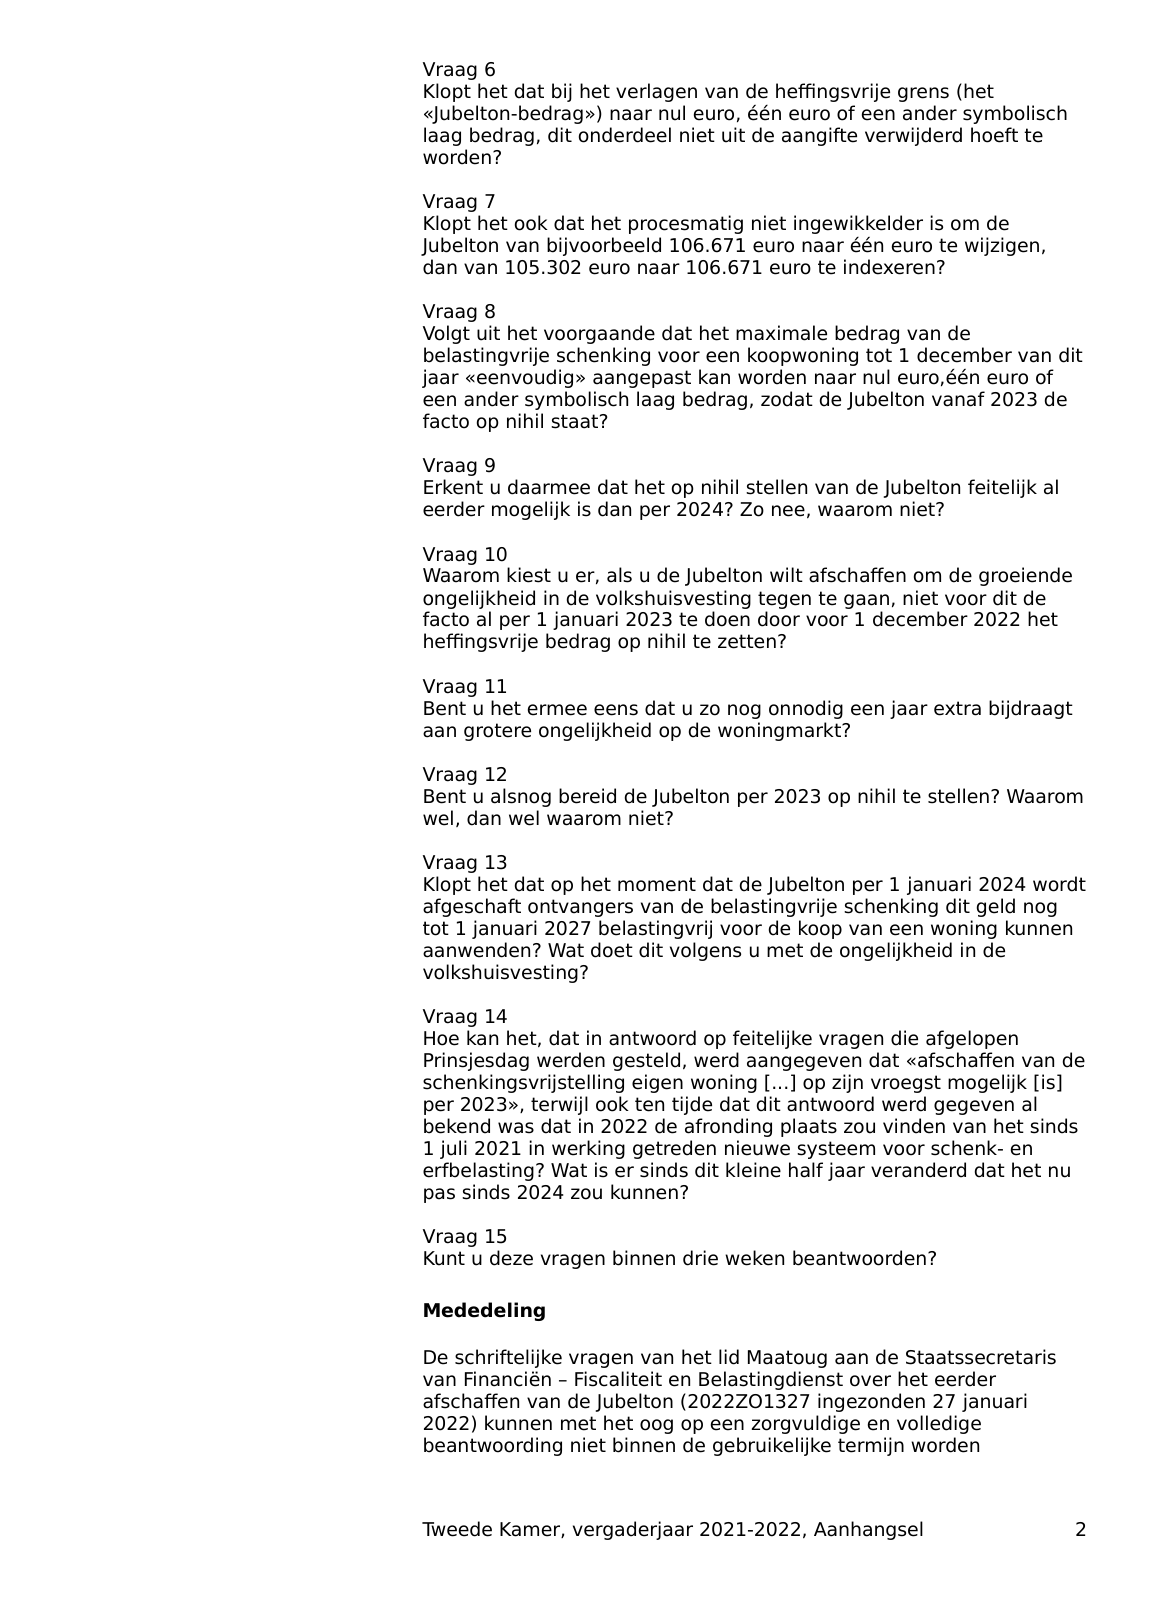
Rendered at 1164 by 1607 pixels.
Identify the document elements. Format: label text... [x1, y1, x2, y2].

text Vraag 13 [422, 852, 1087, 874]
subtitle Mededeling [422, 1300, 1087, 1322]
text Klopt het dat bij het verlagen van de heffingsvrije grens (het «Jubelton-bedrag») naar nul euro, één euro of een ander symbolisch laag bedrag, dit onderdeel niet uit de aangifte verwijderd hoeft te worden? [422, 81, 1087, 169]
text Bent u het ermee eens dat u zo nog onnodig een jaar extra bijdraagt aan grotere ongelijkheid op de woningmarkt? [422, 697, 1087, 741]
text Vraag 14 [422, 1006, 1087, 1028]
text Vraag 7 [422, 191, 1087, 213]
text Vraag 11 [422, 676, 1087, 697]
text Bent u alsnog bereid de Jubelton per 2023 op nihil te stellen? Waarom wel, dan wel waarom niet? [422, 786, 1087, 829]
text Erkent u daarmee dat het op nihil stellen van de Jubelton feitelijk al eerder mogelijk is dan per 2024? Zo nee, waarom niet? [422, 477, 1087, 521]
text Vraag 12 [422, 764, 1087, 786]
text Volgt uit het voorgaande dat het maximale bedrag van de belastingvrije schenking voor een koopwoning tot 1 december van dit jaar «eenvoudig» aangepast kan worden naar nul euro,één euro of een ander symbolisch laag bedrag, zodat de Jubelton vanaf 2023 de facto op nihil staat? [422, 323, 1087, 433]
text Vraag 15 [422, 1226, 1087, 1248]
text Waarom kiest u er, als u de Jubelton wilt afschaffen om de groeiende ongelijkheid in de volkshuisvesting tegen te gaan, niet voor dit de facto al per 1 januari 2023 te doen door voor 1 december 2022 het heffingsvrije bedrag op nihil te zetten? [422, 565, 1087, 653]
text Vraag 6 [422, 59, 1087, 81]
text Hoe kan het, dat in antwoord op feitelijke vragen die afgelopen Prinsjesdag werden gesteld, werd aangegeven dat «afschaffen van de schenkingsvrijstelling eigen woning [...] op zijn vroegst mogelijk [is] per 2023», terwijl ook ten tijde dat dit antwoord werd gegeven al bekend was dat in 2022 de afronding plaats zou vinden van het sinds 1 juli 2021 in werking getreden nieuwe systeem voor schenk- en erfbelasting? Wat is er sinds dit kleine half jaar veranderd dat het nu pas sinds 2024 zou kunnen? [422, 1028, 1087, 1204]
text Klopt het ook dat het procesmatig niet ingewikkelder is om de Jubelton van bijvoorbeeld 106.671 euro naar één euro te wijzigen, dan van 105.302 euro naar 106.671 euro te indexeren? [422, 213, 1087, 279]
text Kunt u deze vragen binnen drie weken beantwoorden? [422, 1248, 1087, 1270]
text De schriftelijke vragen van het lid Maatoug aan de Staatssecretaris van Financiën – Fiscaliteit en Belastingdienst over het eerder afschaffen van de Jubelton (2022ZO1327 ingezonden 27 januari 2022) kunnen met het oog op een zorgvuldige en volledige beantwoording niet binnen de gebruikelijke termijn worden [422, 1347, 1087, 1457]
text Vraag 10 [422, 543, 1087, 565]
text Vraag 9 [422, 455, 1087, 477]
text Klopt het dat op het moment dat de Jubelton per 1 januari 2024 wordt afgeschaft ontvangers van de belastingvrije schenking dit geld nog tot 1 januari 2027 belastingvrij voor de koop van een woning kunnen aanwenden? Wat doet dit volgens u met de ongelijkheid in de volkshuisvesting? [422, 874, 1087, 984]
text Vraag 8 [422, 301, 1087, 323]
